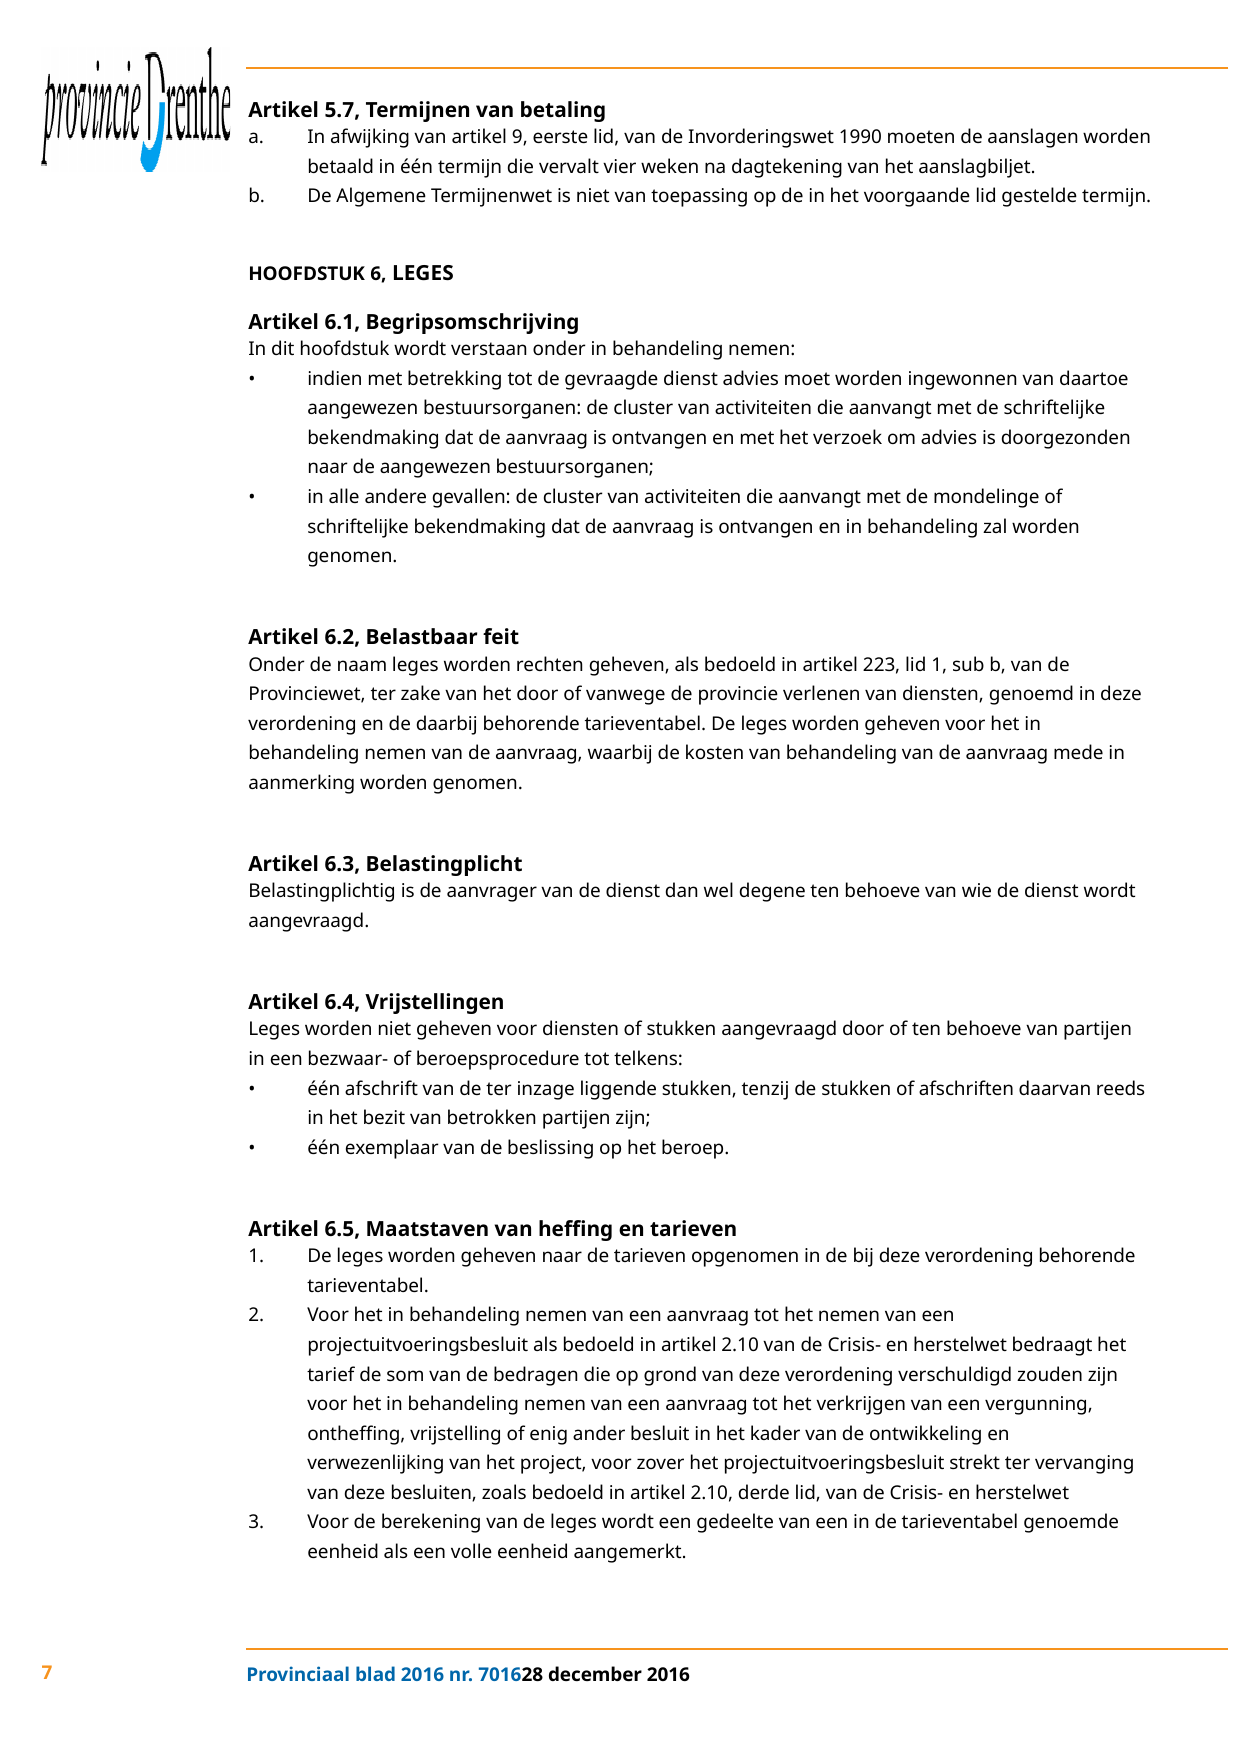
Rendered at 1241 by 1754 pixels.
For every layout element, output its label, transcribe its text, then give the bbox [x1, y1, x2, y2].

text Artikel 6.5, Maatstaven van heffing en tarieven [248, 1214, 1152, 1242]
text Belastingplichtig is de aanvrager van de dienst dan wel degene ten behoeve van wie de dienst wordt aangevraagd. [248, 878, 1152, 933]
text Artikel 6.4, Vrijstellingen [248, 987, 1152, 1016]
list Voor het in behandeling nemen van een aanvraag tot het nemen van een projectuitvoeringsbesluit als bedoeld in artikel 2.10 van de Crisis- en herstelwet bedraagt het tarief de som van de bedragen die op grond van deze verordening verschuldigd zouden zijn voor het in behandeling nemen van een aanvraag tot het verkrijgen van een vergunning, ontheffing, vrijstelling of enig ander besluit in het kader van de ontwikkeling en verwezenlijking van het project, voor zover het projectuitvoeringsbesluit strekt ter vervanging van deze besluiten, zoals bedoeld in artikel 2.10, derde lid, van de Crisis- en herstelwet [248, 1302, 1152, 1505]
text HOOFDSTUK 6, LEGES [248, 258, 1152, 286]
text Artikel 5.7, Termijnen van betaling [248, 95, 1152, 123]
text Artikel 6.2, Belastbaar feit [248, 622, 1152, 651]
list De Algemene Termijnenwet is niet van toepassing op de in het voorgaande lid gestelde termijn. [248, 182, 1152, 208]
list één afschrift van de ter inzage liggende stukken, tenzij de stukken of afschriften daarvan reeds in het bezit van betrokken partijen zijn; [248, 1075, 1152, 1130]
text In dit hoofdstuk wordt verstaan onder in behandeling nemen: [248, 335, 1152, 361]
list één exemplaar van de beslissing op het beroep. [248, 1134, 1152, 1160]
picture [41, 47, 231, 172]
list De leges worden geheven naar de tarieven opgenomen in de bij deze verordening behorende tarieventabel. [248, 1242, 1152, 1298]
text Leges worden niet geheven voor diensten of stukken aangevraagd door of ten behoeve van partijen in een bezwaar- of beroepsprocedure tot telkens: [248, 1016, 1152, 1071]
list Voor de berekening van de leges wordt een gedeelte van een in de tarieventabel genoemde eenheid als een volle eenheid aangemerkt. [248, 1509, 1152, 1564]
text Artikel 6.3, Belastingplicht [248, 849, 1152, 878]
list In afwijking van artikel 9, eerste lid, van de Invorderingswet 1990 moeten de aanslagen worden betaald in één termijn die vervalt vier weken na dagtekening van het aanslagbiljet. [248, 123, 1152, 178]
list in alle andere gevallen: de cluster van activiteiten die aanvangt met de mondelinge of schriftelijke bekendmaking dat de aanvraag is ontvangen en in behandeling zal worden genomen. [248, 483, 1152, 568]
text Onder de naam leges worden rechten geheven, als bedoeld in artikel 223, lid 1, sub b, van de Provinciewet, ter zake van het door of vanwege de provincie verlenen van diensten, genoemd in deze verordening en de daarbij behorende tarieventabel. De leges worden geheven voor het in behandeling nemen van de aanvraag, waarbij de kosten van behandeling van de aanvraag mede in aanmerking worden genomen. [248, 651, 1152, 795]
text Artikel 6.1, Begripsomschrijving [248, 307, 1152, 335]
list indien met betrekking tot de gevraagde dienst advies moet worden ingewonnen van daartoe aangewezen bestuursorganen: de cluster van activiteiten die aanvangt met de schriftelijke bekendmaking dat de aanvraag is ontvangen en met het verzoek om advies is doorgezonden naar de aangewezen bestuursorganen; [248, 365, 1152, 479]
